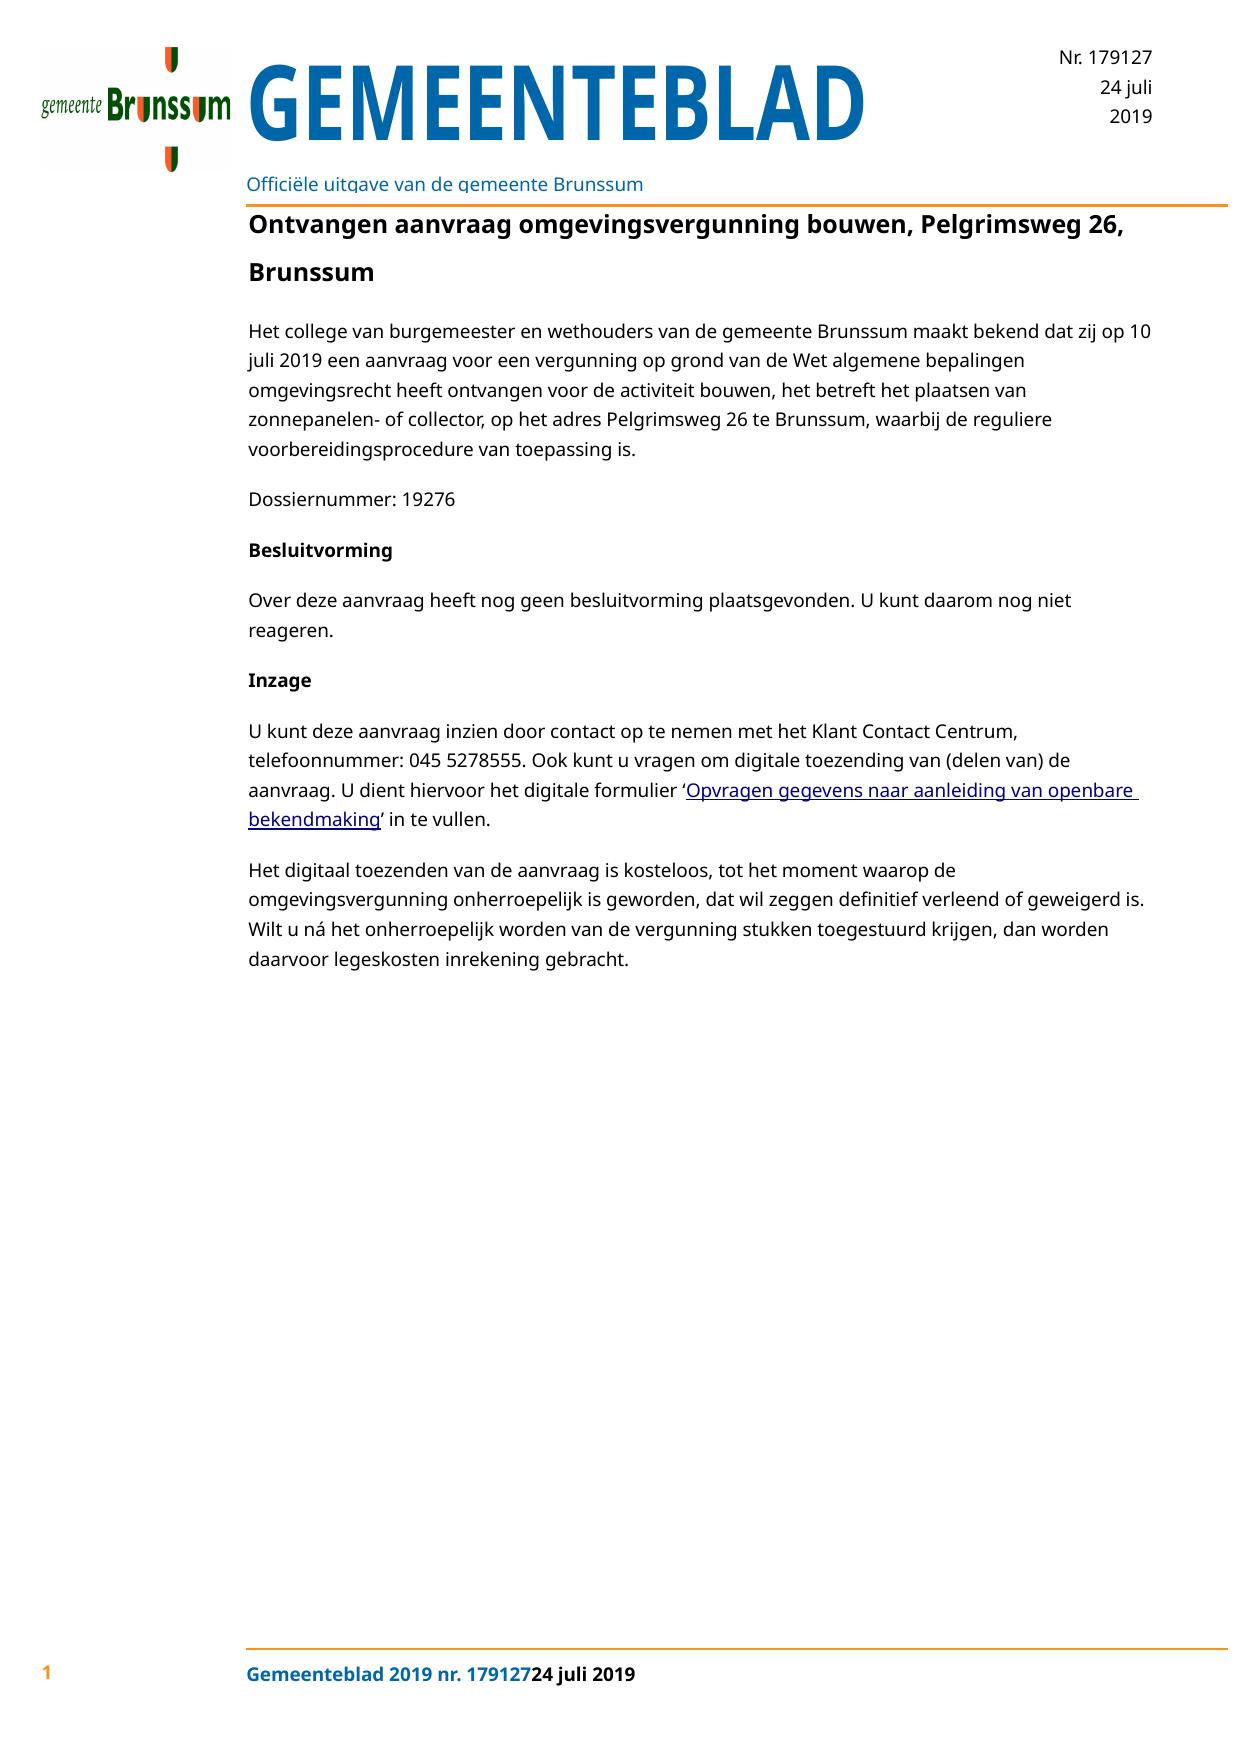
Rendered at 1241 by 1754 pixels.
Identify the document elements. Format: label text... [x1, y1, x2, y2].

text Ontvangen aanvraag omgevingsvergunning bouwen, Pelgrimsweg 26, Brunssum [248, 207, 1152, 288]
picture [41, 47, 231, 172]
text Dossiernummer: 19276 [248, 487, 1152, 512]
text Besluitvorming [248, 537, 1152, 563]
text Het digitaal toezenden van de aanvraag is kosteloos, tot het moment waarop de omgevingsvergunning onherroepelijk is geworden, dat wil zeggen definitief verleend of geweigerd is. Wilt u ná het onherroepelijk worden van de vergunning stukken toegestuurd krijgen, dan worden daarvoor legeskosten inrekening gebracht. [248, 857, 1152, 972]
text Over deze aanvraag heeft nog geen besluitvorming plaatsgevonden. U kunt daarom nog niet reageren. [248, 587, 1152, 643]
text Inzage [248, 667, 1152, 693]
text U kunt deze aanvraag inzien door contact op te nemen met het Klant Contact Centrum, telefoonnummer: 045 5278555. Ook kunt u vragen om digitale toezending van (delen van) de aanvraag. U dient hiervoor het digitale formulier ‘Opvragen gegevens naar aanleiding van openbare bekendmaking’ in te vullen. [248, 718, 1152, 832]
text Het college van burgemeester en wethouders van de gemeente Brunssum maakt bekend dat zij op 10 juli 2019 een aanvraag voor een vergunning op grond van de Wet algemene bepalingen omgevingsrecht heeft ontvangen voor de activiteit bouwen, het betreft het plaatsen van zonnepanelen- of collector, op het adres Pelgrimsweg 26 te Brunssum, waarbij de reguliere voorbereidingsprocedure van toepassing is. [248, 318, 1152, 462]
